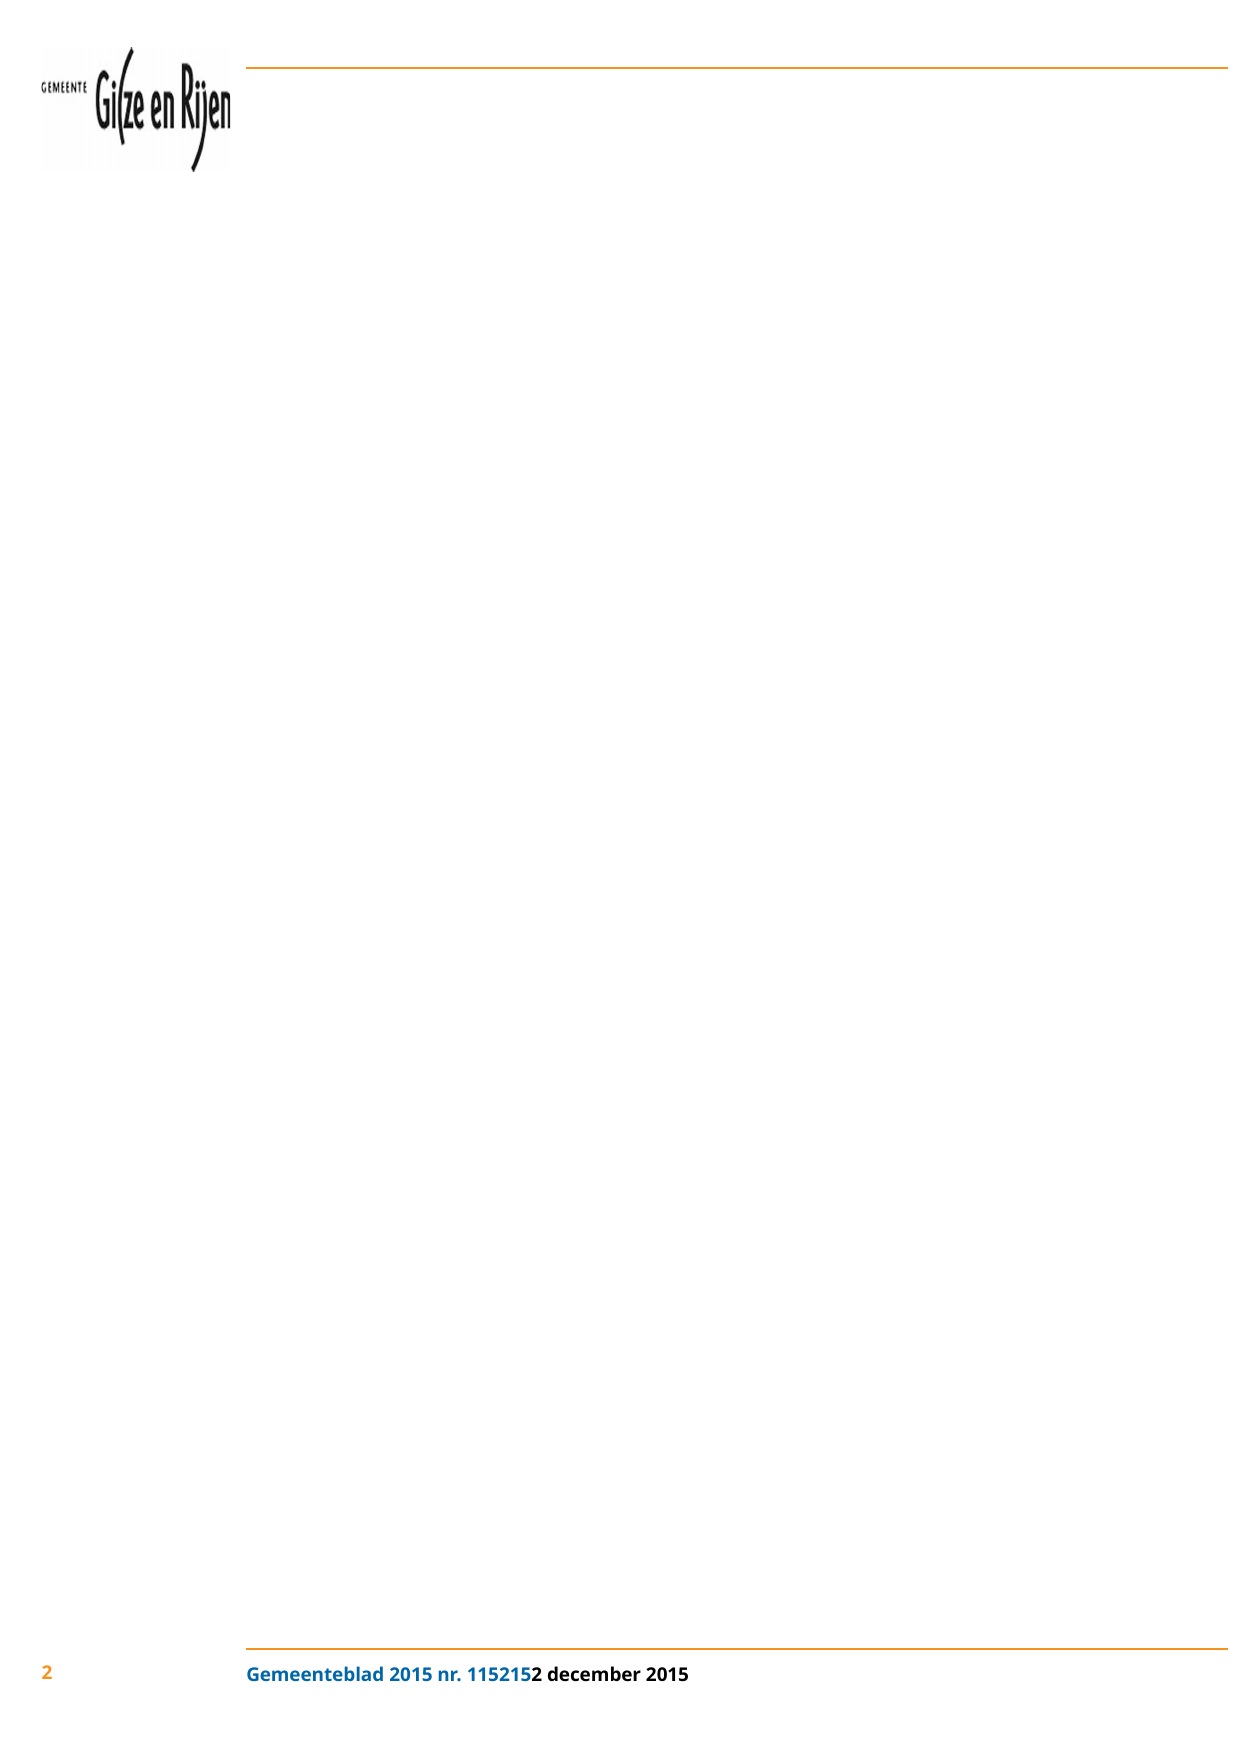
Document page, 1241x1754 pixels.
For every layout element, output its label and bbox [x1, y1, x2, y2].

picture [41, 47, 231, 172]
